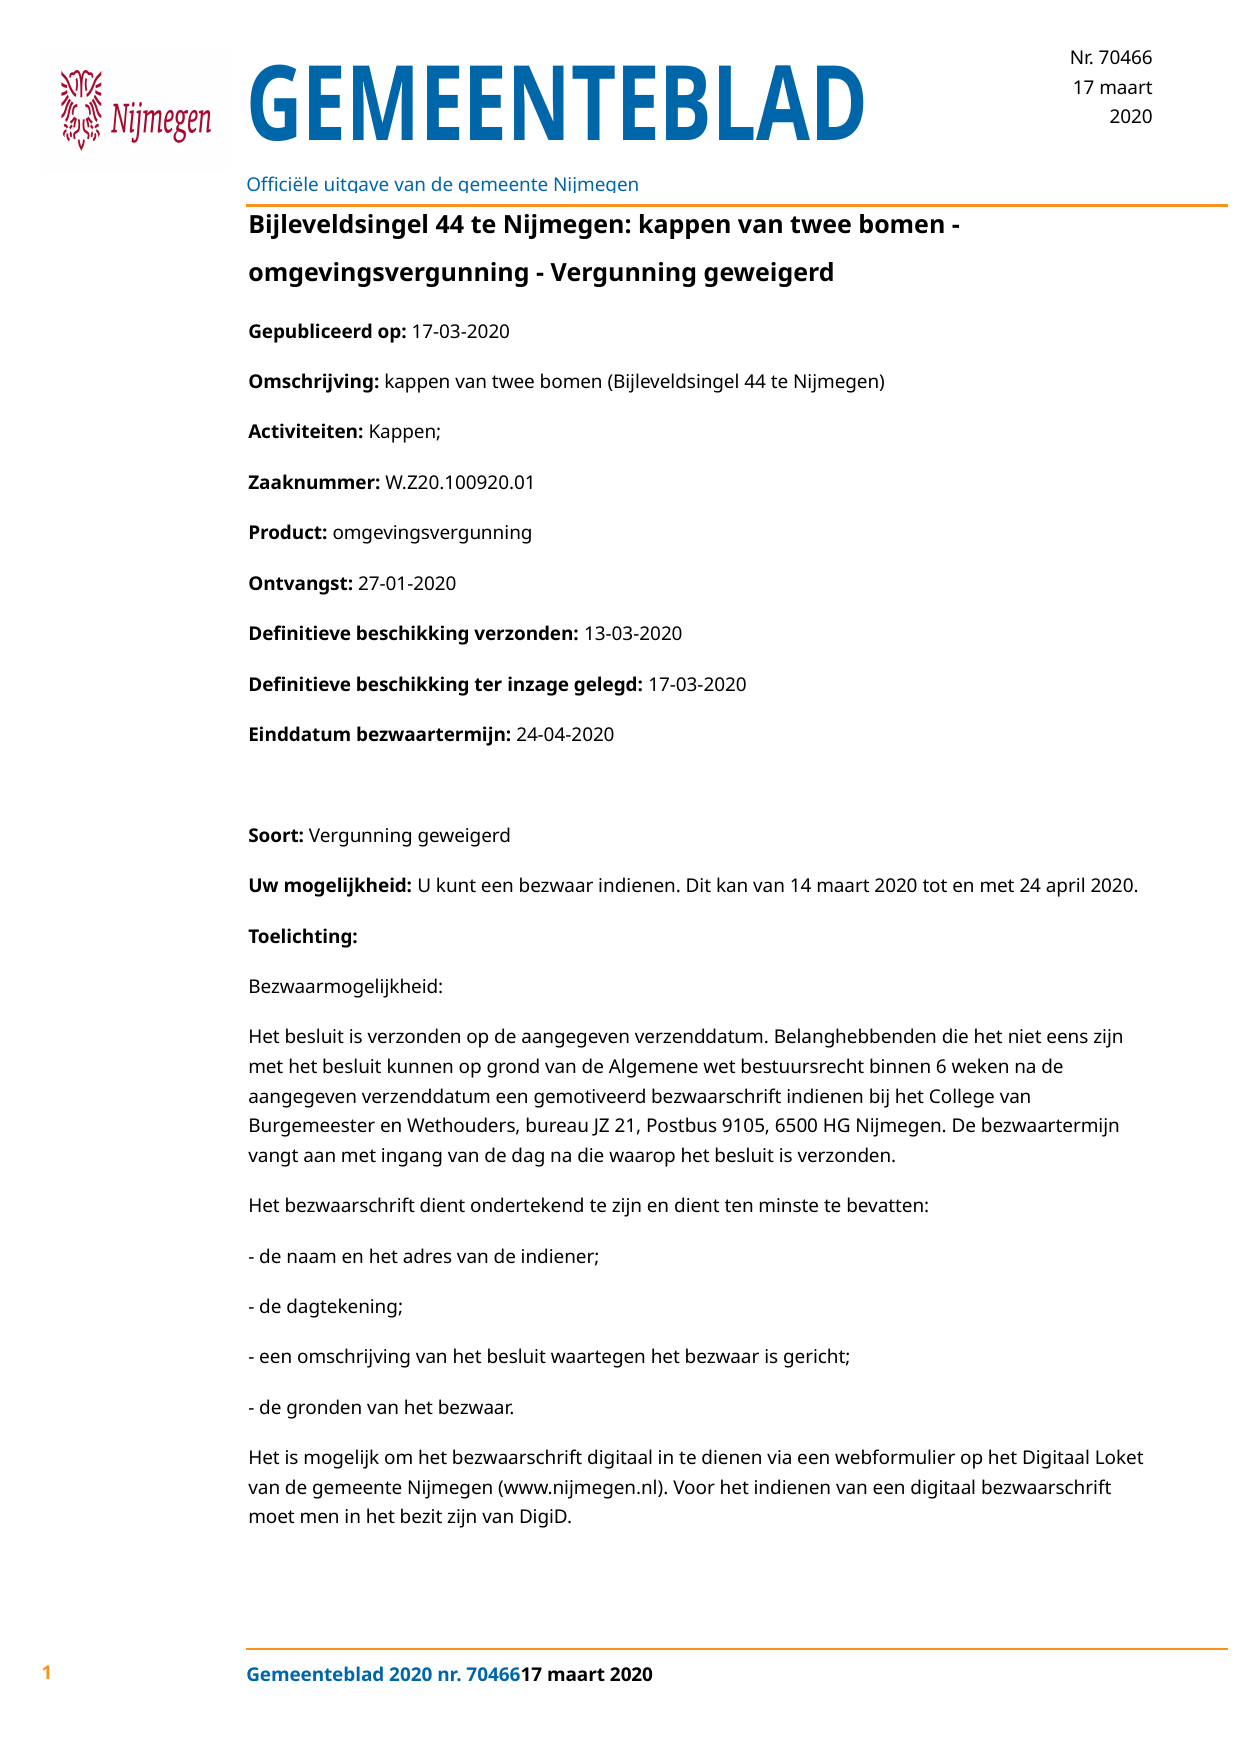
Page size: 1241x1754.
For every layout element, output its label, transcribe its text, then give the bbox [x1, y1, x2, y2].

text Het is mogelijk om het bezwaarschrift digitaal in te dienen via een webformulier op het Digitaal Loket van de gemeente Nijmegen (www.nijmegen.nl). Voor het indienen van een digitaal bezwaarschrift moet men in het bezit zijn van DigiD. [248, 1444, 1152, 1529]
text Omschrijving: kappen van twee bomen (Bijleveldsingel 44 te Nijmegen) [248, 368, 1152, 394]
text Activiteiten: Kappen; [248, 419, 1152, 444]
text Bezwaarmogelijkheid: [248, 973, 1152, 999]
text Toelichting: [248, 923, 1152, 949]
text Definitieve beschikking ter inzage gelegd: 17-03-2020 [248, 671, 1152, 697]
text Product: omgevingsvergunning [248, 519, 1152, 545]
text Het bezwaarschrift dient ondertekend te zijn en dient ten minste te bevatten: [248, 1192, 1152, 1218]
text Het besluit is verzonden op de aangegeven verzenddatum. Belanghebbenden die het niet eens zijn met het besluit kunnen op grond van de Algemene wet bestuursrecht binnen 6 weken na de aangegeven verzenddatum een gemotiveerd bezwaarschrift indienen bij het College van Burgemeester en Wethouders, bureau JZ 21, Postbus 9105, 6500 HG Nijmegen. De bezwaartermijn vangt aan met ingang van de dag na die waarop het besluit is verzonden. [248, 1024, 1152, 1168]
text Zaaknummer: W.Z20.100920.01 [248, 469, 1152, 495]
text Einddatum bezwaartermijn: 24-04-2020 [248, 721, 1152, 747]
text - een omschrijving van het besluit waartegen het bezwaar is gericht; [248, 1344, 1152, 1369]
text Ontvangst: 27-01-2020 [248, 570, 1152, 596]
picture [41, 47, 231, 172]
text Definitieve beschikking verzonden: 13-03-2020 [248, 620, 1152, 646]
text Uw mogelijkheid: U kunt een bezwaar indienen. Dit kan van 14 maart 2020 tot en met 24 april 2020. [248, 872, 1152, 898]
text - de naam en het adres van de indiener; [248, 1243, 1152, 1269]
text - de gronden van het bezwaar. [248, 1394, 1152, 1420]
text - de dagtekening; [248, 1293, 1152, 1319]
text Gepubliceerd op: 17-03-2020 [248, 318, 1152, 344]
text Soort: Vergunning geweigerd [248, 822, 1152, 848]
text Bijleveldsingel 44 te Nijmegen: kappen van twee bomen - omgevingsvergunning - Vergunning geweigerd [248, 207, 1152, 288]
